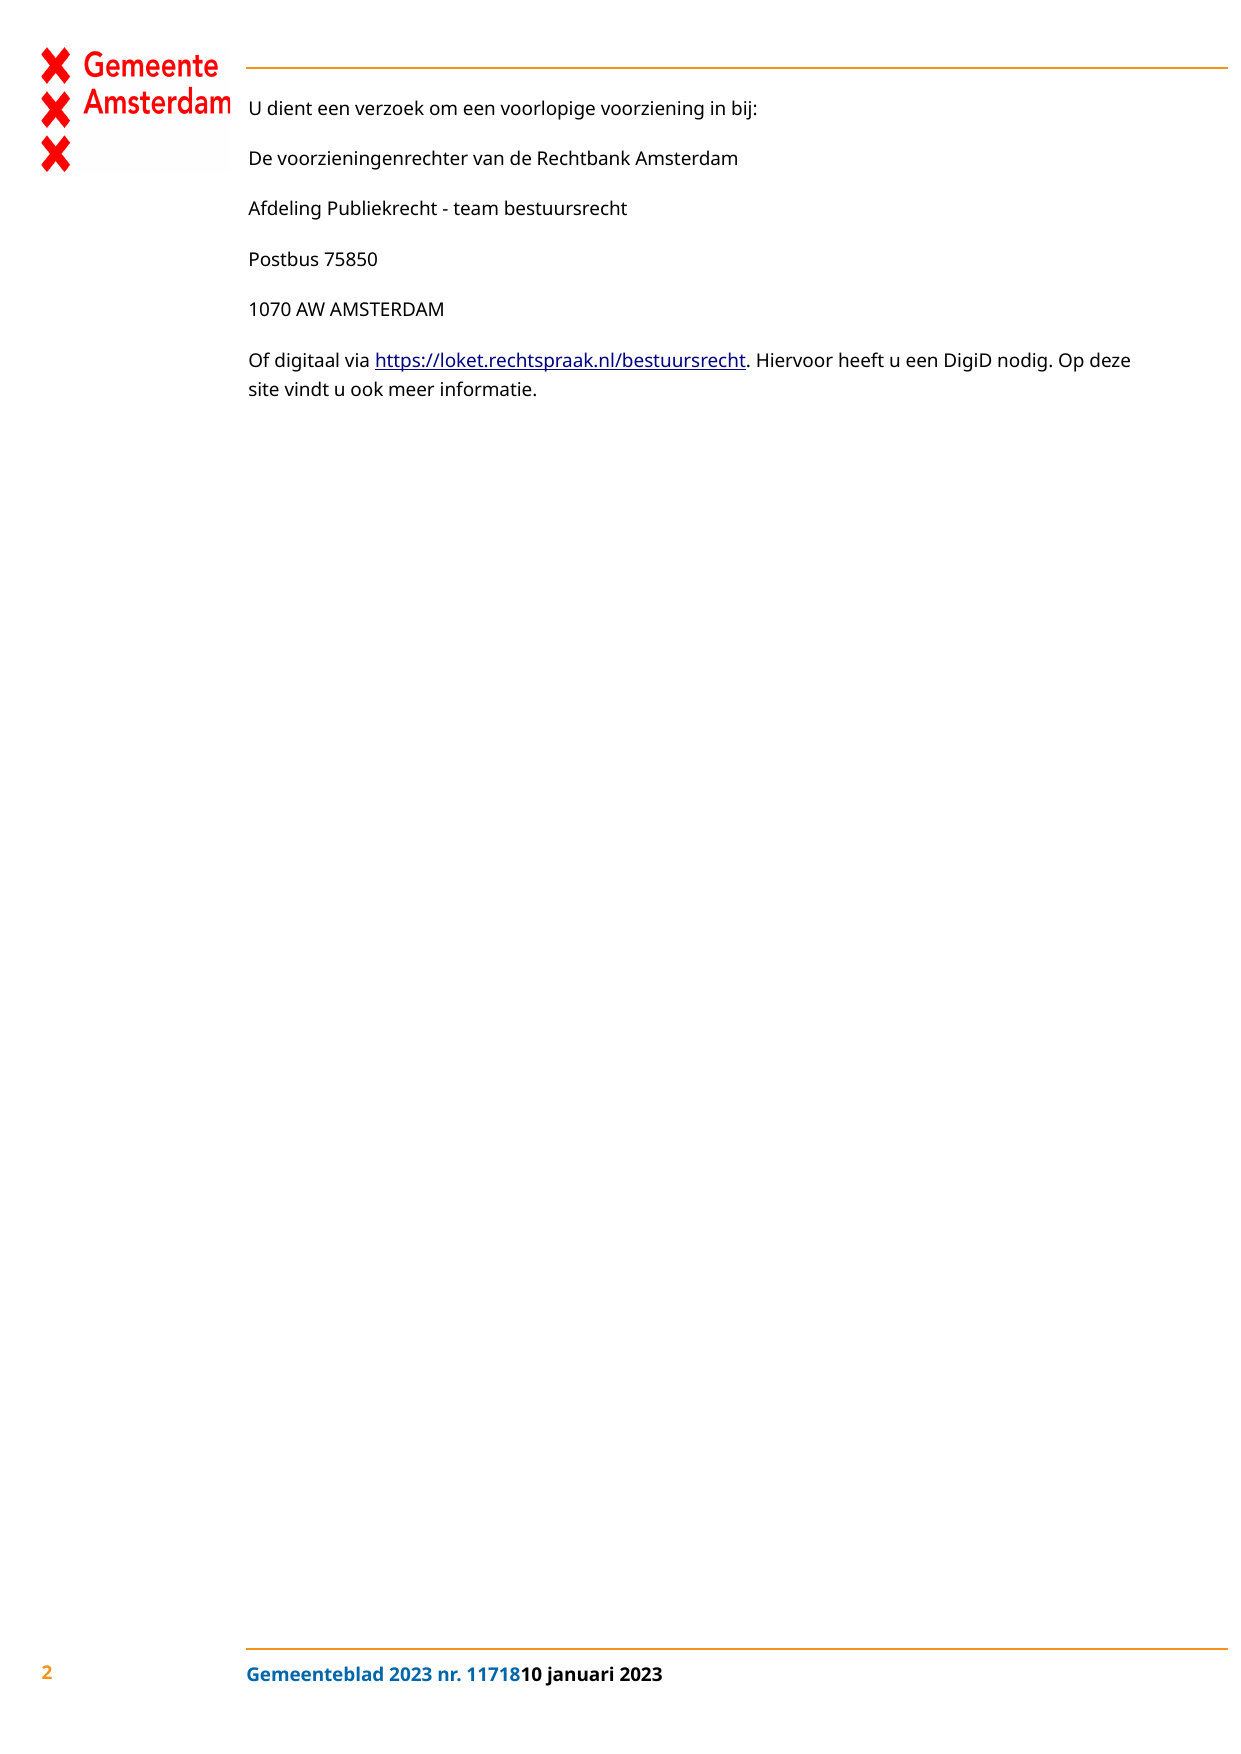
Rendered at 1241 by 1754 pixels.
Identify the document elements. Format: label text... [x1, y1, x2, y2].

text Of digitaal via https://loket.rechtspraak.nl/bestuursrecht. Hiervoor heeft u een DigiD nodig. Op deze site vindt u ook meer informatie. [248, 347, 1152, 402]
picture [41, 47, 231, 172]
text 1070 AW AMSTERDAM [248, 296, 1152, 322]
text Afdeling Publiekrecht - team bestuursrecht [248, 196, 1152, 221]
text Postbus 75850 [248, 246, 1152, 272]
text De voorzieningenrechter van de Rechtbank Amsterdam [248, 145, 1152, 171]
text U dient een verzoek om een voorlopige voorziening in bij: [248, 95, 1152, 121]
